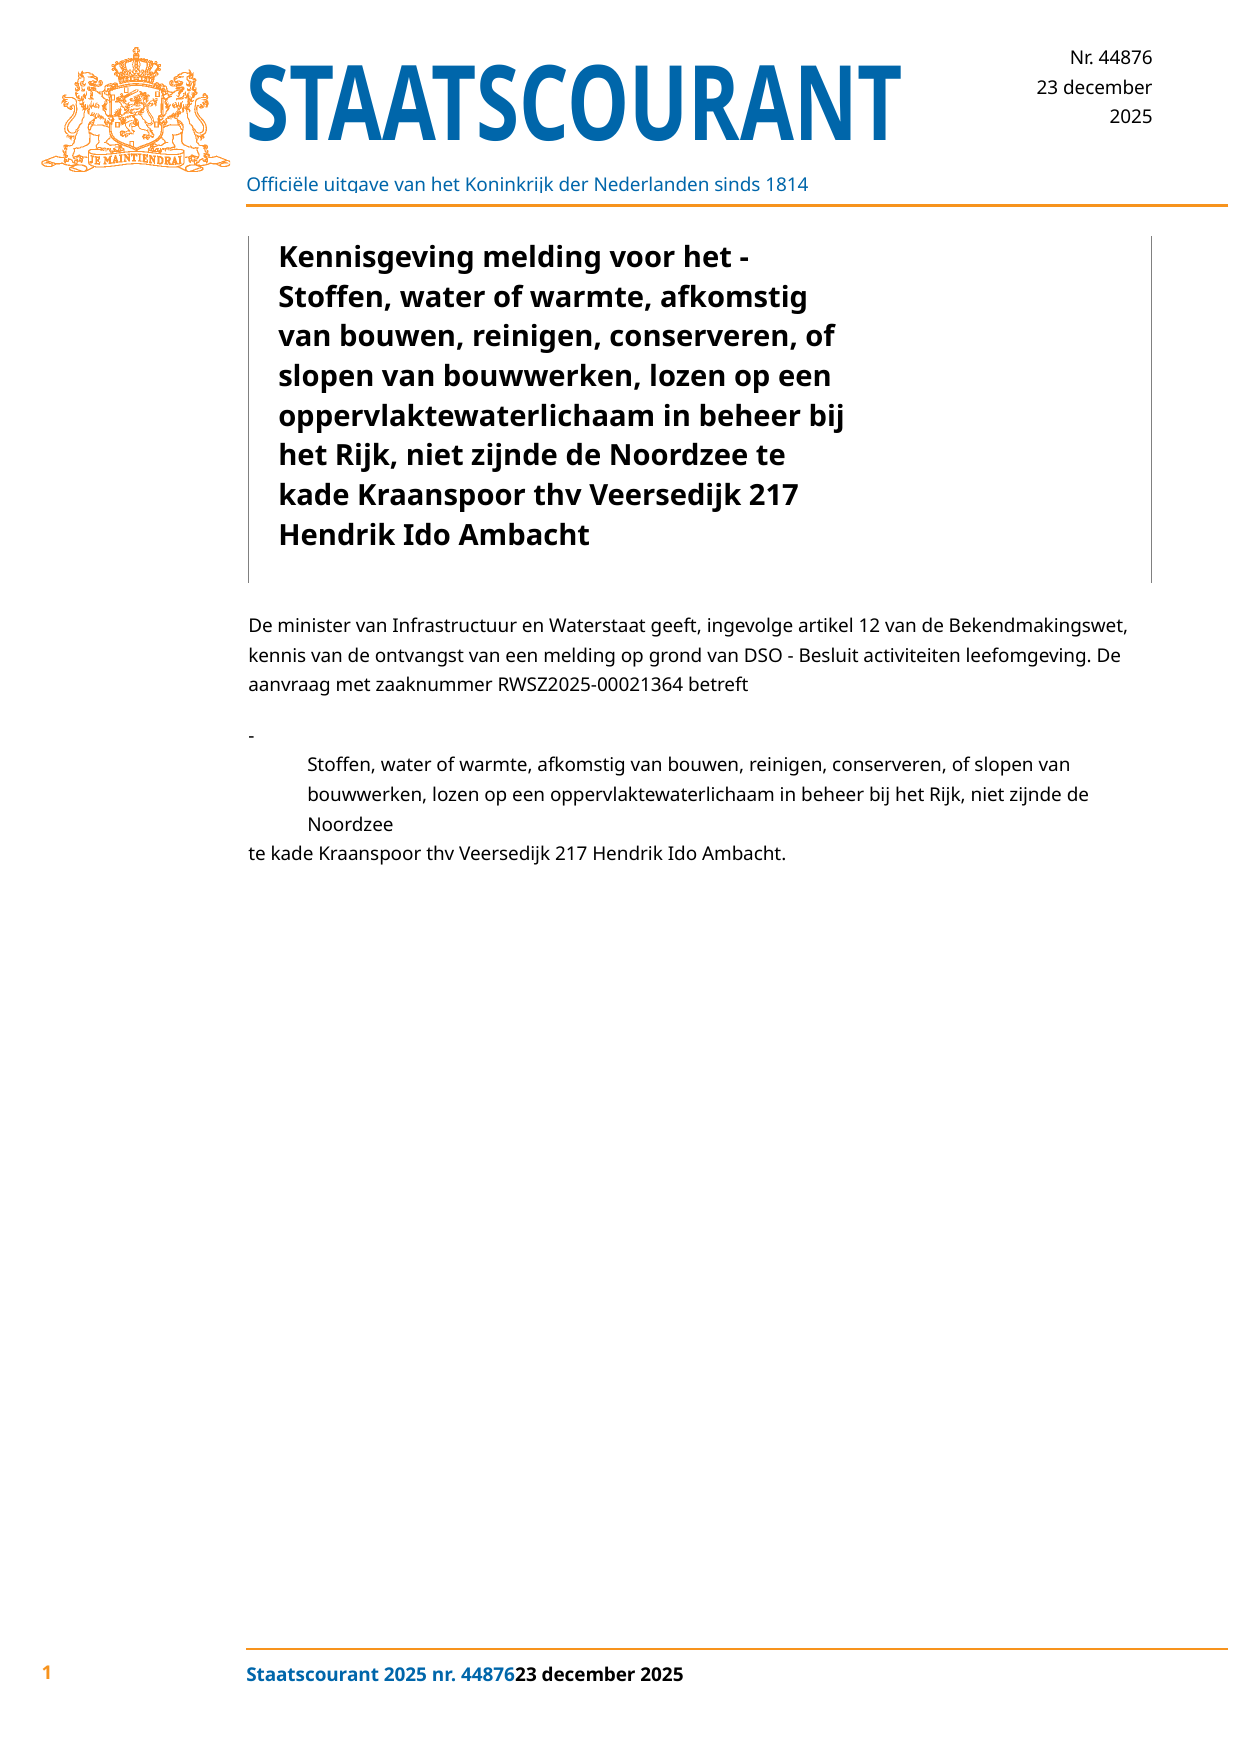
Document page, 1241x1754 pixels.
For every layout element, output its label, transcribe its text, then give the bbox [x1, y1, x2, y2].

table_header [850, 236, 912, 413]
table_header Kennisgeving melding voor het -Stoffen, water of warmte, afkomstig van bouwen, reinigen, conserveren, of slopen van bouwwerken, lozen op een oppervlaktewaterlichaam in beheer bij het Rijk, niet zijnde de Noordzee te kade Kraanspoor thv Veersedijk 217 Hendrik Ido Ambacht [249, 236, 850, 583]
picture [41, 47, 231, 172]
table_header [1090, 236, 1151, 413]
list Stoffen, water of warmte, afkomstig van bouwen, reinigen, conserveren, of slopen van bouwwerken, lozen op een oppervlaktewaterlichaam in beheer bij het Rijk, niet zijnde de Noordzee [248, 752, 1152, 836]
table_header [850, 414, 1151, 583]
picture [912, 236, 1090, 414]
text te kade Kraanspoor thv Veersedijk 217 Hendrik Ido Ambacht. [248, 840, 1152, 866]
text De minister van Infrastructuur en Waterstaat geeft, ingevolge artikel 12 van de Bekendmakingswet, kennis van de ontvangst van een melding op grond van DSO - Besluit activiteiten leefomgeving. De aanvraag met zaaknummer RWSZ2025-00021364 betreft [248, 612, 1152, 697]
